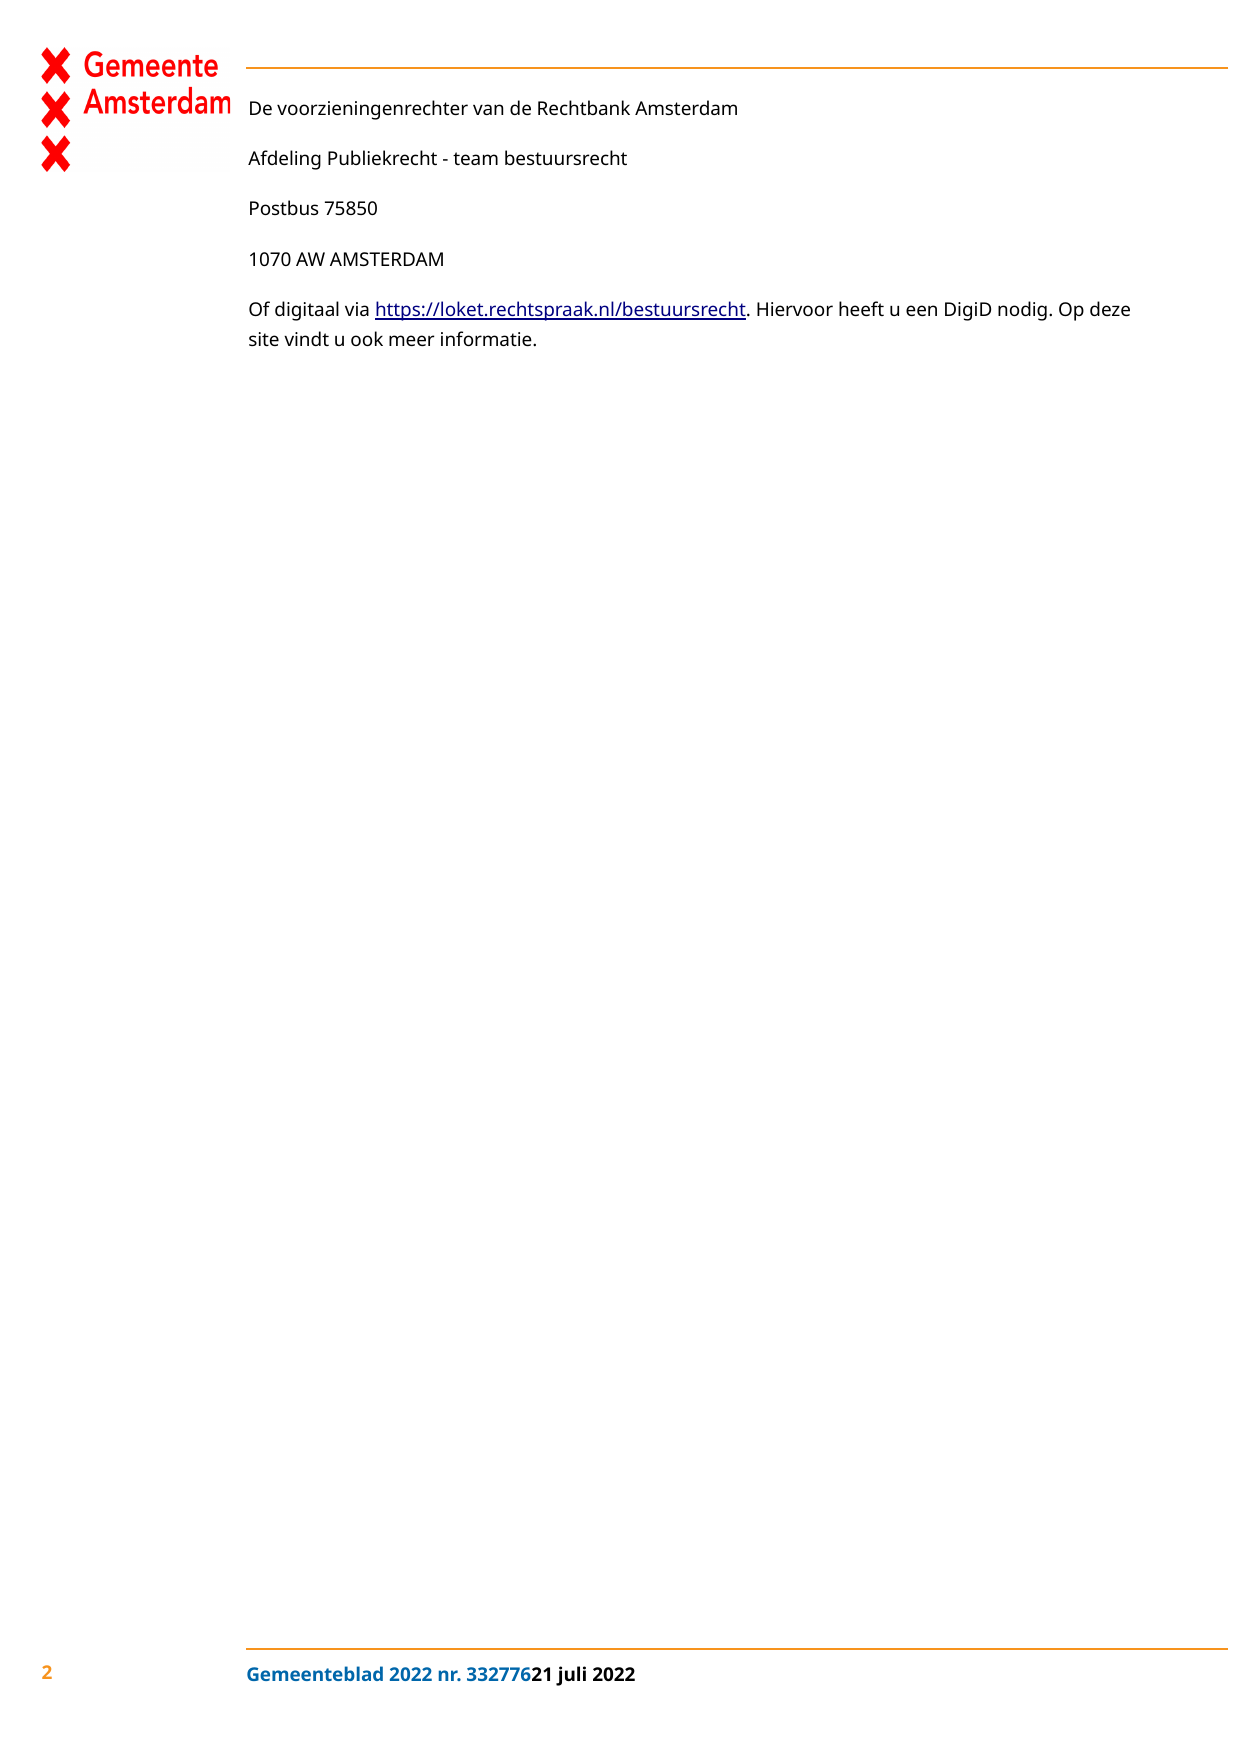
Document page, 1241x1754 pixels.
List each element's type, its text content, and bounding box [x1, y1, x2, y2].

text 1070 AW AMSTERDAM [248, 246, 1152, 272]
text Afdeling Publiekrecht - team bestuursrecht [248, 145, 1152, 171]
text De voorzieningenrechter van de Rechtbank Amsterdam [248, 95, 1152, 121]
picture [41, 47, 231, 172]
text Postbus 75850 [248, 196, 1152, 221]
text Of digitaal via https://loket.rechtspraak.nl/bestuursrecht. Hiervoor heeft u een DigiD nodig. Op deze site vindt u ook meer informatie. [248, 296, 1152, 352]
